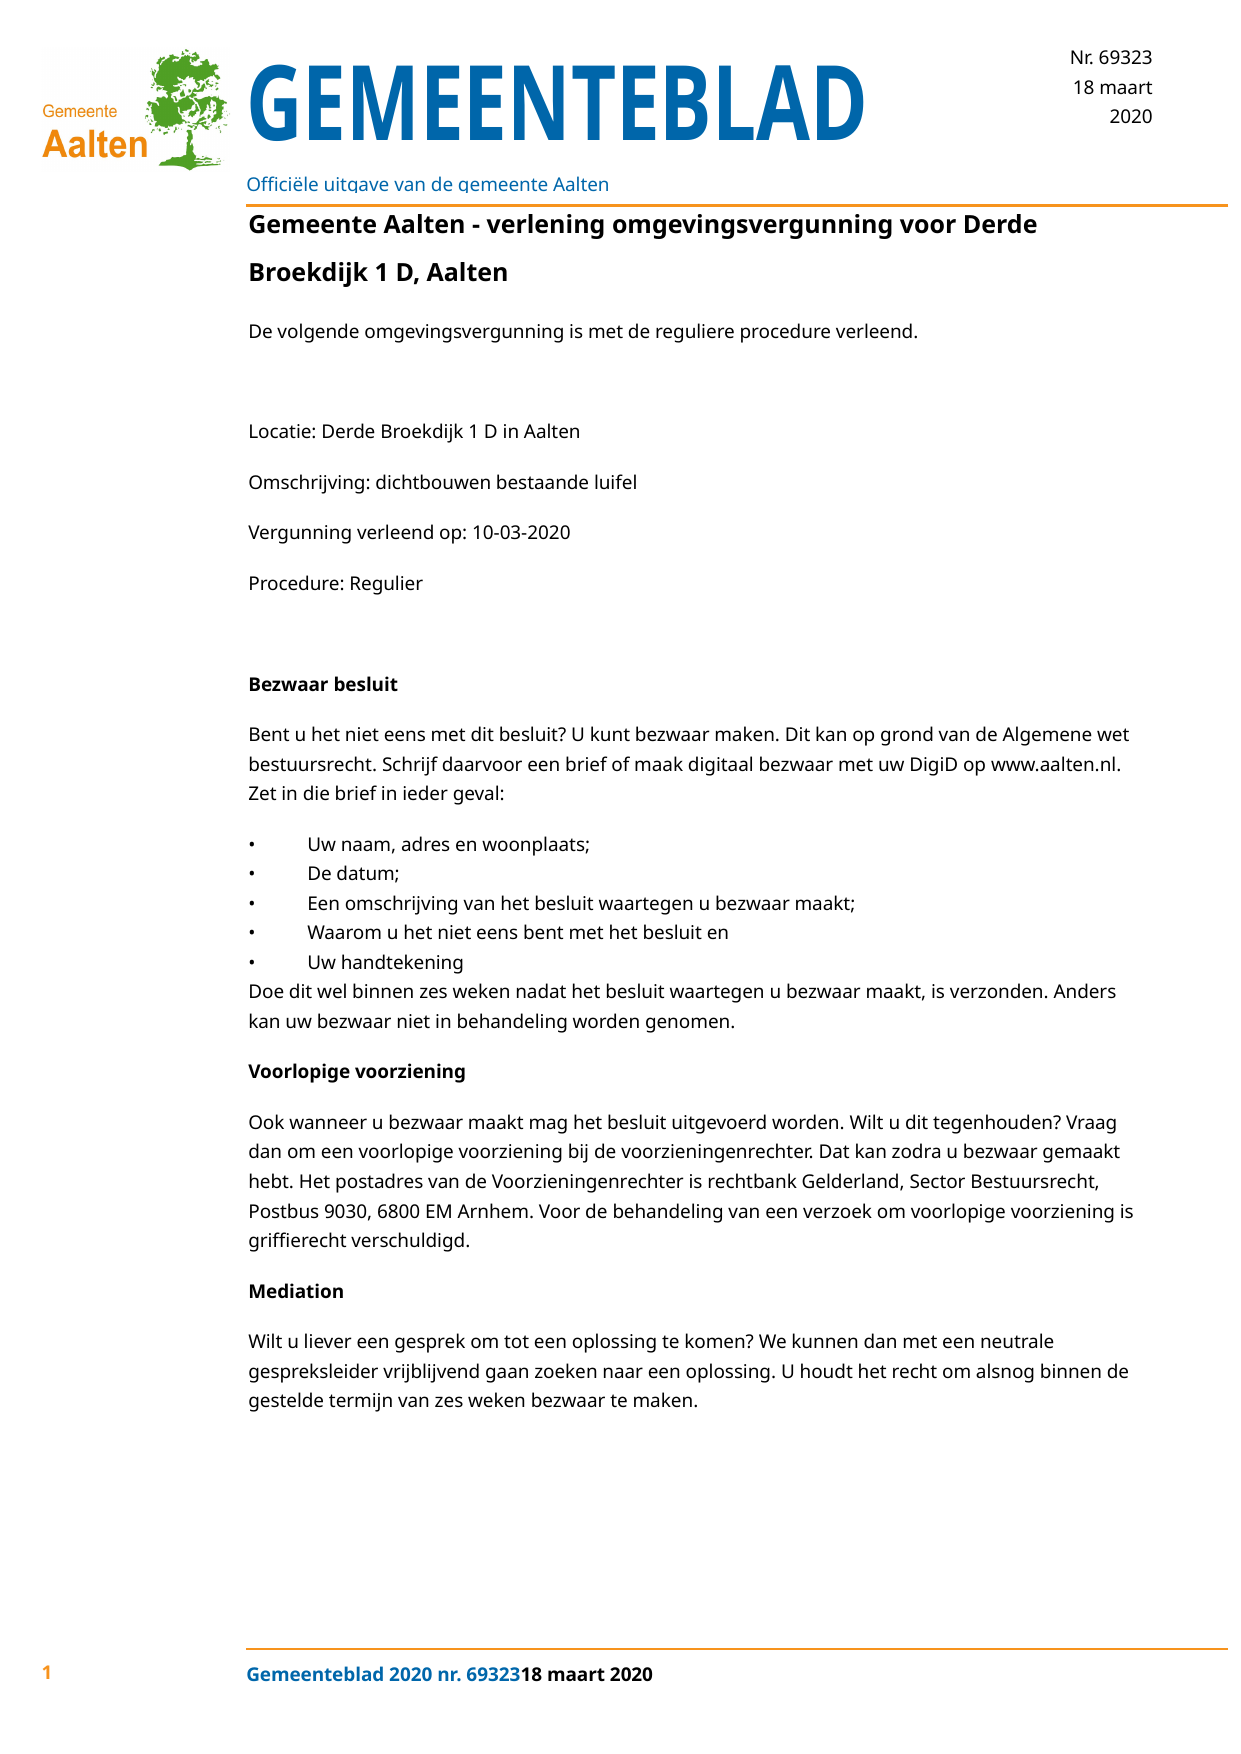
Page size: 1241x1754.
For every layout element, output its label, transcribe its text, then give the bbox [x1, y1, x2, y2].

list Uw naam, adres en woonplaats; [248, 831, 1152, 857]
text Mediation [248, 1278, 1152, 1304]
list De datum; [248, 860, 1152, 886]
text Doe dit wel binnen zes weken nadat het besluit waartegen u bezwaar maakt, is verzonden. Anders kan uw bezwaar niet in behandeling worden genomen. [248, 979, 1152, 1034]
text Bent u het niet eens met dit besluit? U kunt bezwaar maken. Dit kan op grond van de Algemene wet bestuursrecht. Schrijf daarvoor een brief of maak digitaal bezwaar met uw DigiD op www.aalten.nl. Zet in die brief in ieder geval: [248, 721, 1152, 806]
text Bezwaar besluit [248, 671, 1152, 697]
list Een omschrijving van het besluit waartegen u bezwaar maakt; [248, 890, 1152, 916]
text Omschrijving: dichtbouwen bestaande luifel [248, 469, 1152, 495]
text Voorlopige voorziening [248, 1059, 1152, 1084]
text Wilt u liever een gesprek om tot een oplossing te komen? We kunnen dan met een neutrale gespreksleider vrijblijvend gaan zoeken naar een oplossing. U houdt het recht om alsnog binnen de gestelde termijn van zes weken bezwaar te maken. [248, 1328, 1152, 1413]
text Ook wanneer u bezwaar maakt mag het besluit uitgevoerd worden. Wilt u dit tegenhouden? Vraag dan om een voorlopige voorziening bij de voorzieningenrechter. Dat kan zodra u bezwaar gemaakt hebt. Het postadres van de Voorzieningenrechter is rechtbank Gelderland, Sector Bestuursrecht, Postbus 9030, 6800 EM Arnhem. Voor de behandeling van een verzoek om voorlopige voorziening is griffierecht verschuldigd. [248, 1109, 1152, 1253]
list Uw handtekening [248, 949, 1152, 975]
list Waarom u het niet eens bent met het besluit en [248, 919, 1152, 945]
text De volgende omgevingsvergunning is met de reguliere procedure verleend. [248, 318, 1152, 344]
text Procedure: Regulier [248, 570, 1152, 596]
text Vergunning verleend op: 10-03-2020 [248, 519, 1152, 545]
text Gemeente Aalten - verlening omgevingsvergunning voor Derde Broekdijk 1 D, Aalten [248, 207, 1152, 288]
picture [41, 47, 231, 172]
text Locatie: Derde Broekdijk 1 D in Aalten [248, 419, 1152, 444]
